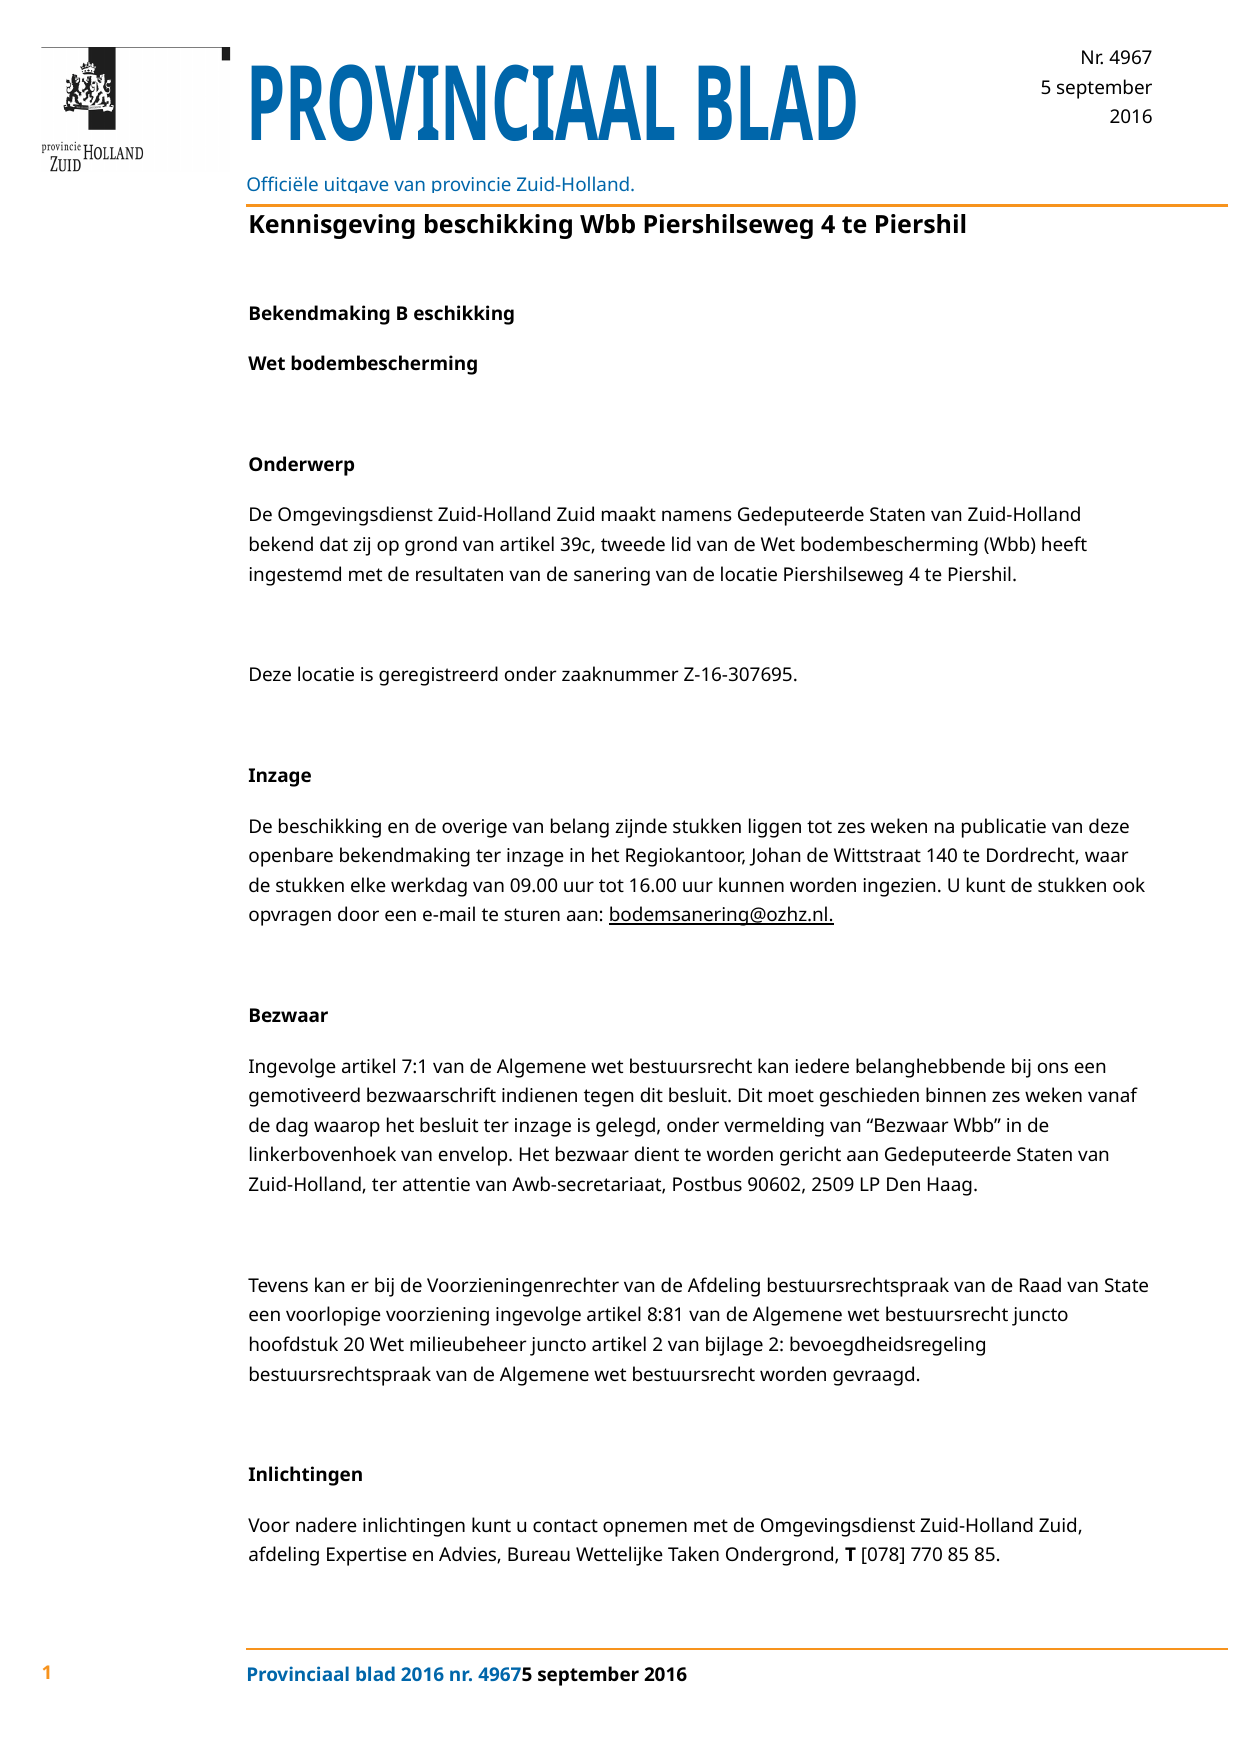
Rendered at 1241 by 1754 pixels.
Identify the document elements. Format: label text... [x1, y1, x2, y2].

text Inzage [248, 762, 1152, 788]
picture [41, 47, 231, 172]
text Ingevolge artikel 7:1 van de Algemene wet bestuursrecht kan iedere belanghebbende bij ons een gemotiveerd bezwaarschrift indienen tegen dit besluit. Dit moet geschieden binnen zes weken vanaf de dag waarop het besluit ter inzage is gelegd, onder vermelding van “Bezwaar Wbb” in de linkerbovenhoek van envelop. Het bezwaar dient te worden gericht aan Gedeputeerde Staten van Zuid-Holland, ter attentie van Awb-secretariaat, Postbus 90602, 2509 LP Den Haag. [248, 1053, 1152, 1197]
text Tevens kan er bij de Voorzieningenrechter van de Afdeling bestuursrechtspraak van de Raad van State een voorlopige voorziening ingevolge artikel 8:81 van de Algemene wet bestuursrecht juncto hoofdstuk 20 Wet milieubeheer juncto artikel 2 van bijlage 2: bevoegdheidsregeling bestuursrechtspraak van de Algemene wet bestuursrecht worden gevraagd. [248, 1272, 1152, 1386]
text Bekendmaking B eschikking [248, 300, 1152, 326]
text Onderwerp [248, 451, 1152, 477]
text Inlichtingen [248, 1462, 1152, 1487]
text Wet bodembescherming [248, 350, 1152, 376]
text Voor nadere inlichtingen kunt u contact opnemen met de Omgevingsdienst Zuid-Holland Zuid, afdeling Expertise en Advies, Bureau Wettelijke Taken Ondergrond, T [078] 770 85 85. [248, 1512, 1152, 1567]
text Deze locatie is geregistreerd onder zaaknummer Z-16-307695. [248, 662, 1152, 687]
text De Omgevingsdienst Zuid-Holland Zuid maakt namens Gedeputeerde Staten van Zuid-Holland bekend dat zij op grond van artikel 39c, tweede lid van de Wet bodembescherming (Wbb) heeft ingestemd met de resultaten van de sanering van de locatie Piershilseweg 4 te Piershil. [248, 502, 1152, 586]
text De beschikking en de overige van belang zijnde stukken liggen tot zes weken na publicatie van deze openbare bekendmaking ter inzage in het Regiokantoor, Johan de Wittstraat 140 te Dordrecht, waar de stukken elke werkdag van 09.00 uur tot 16.00 uur kunnen worden ingezien. U kunt de stukken ook opvragen door een e-mail te sturen aan: bodemsanering@ozhz.nl. [248, 813, 1152, 927]
text Bezwaar [248, 1002, 1152, 1028]
text Kennisgeving beschikking Wbb Piershilseweg 4 te Piershil [248, 207, 1152, 241]
